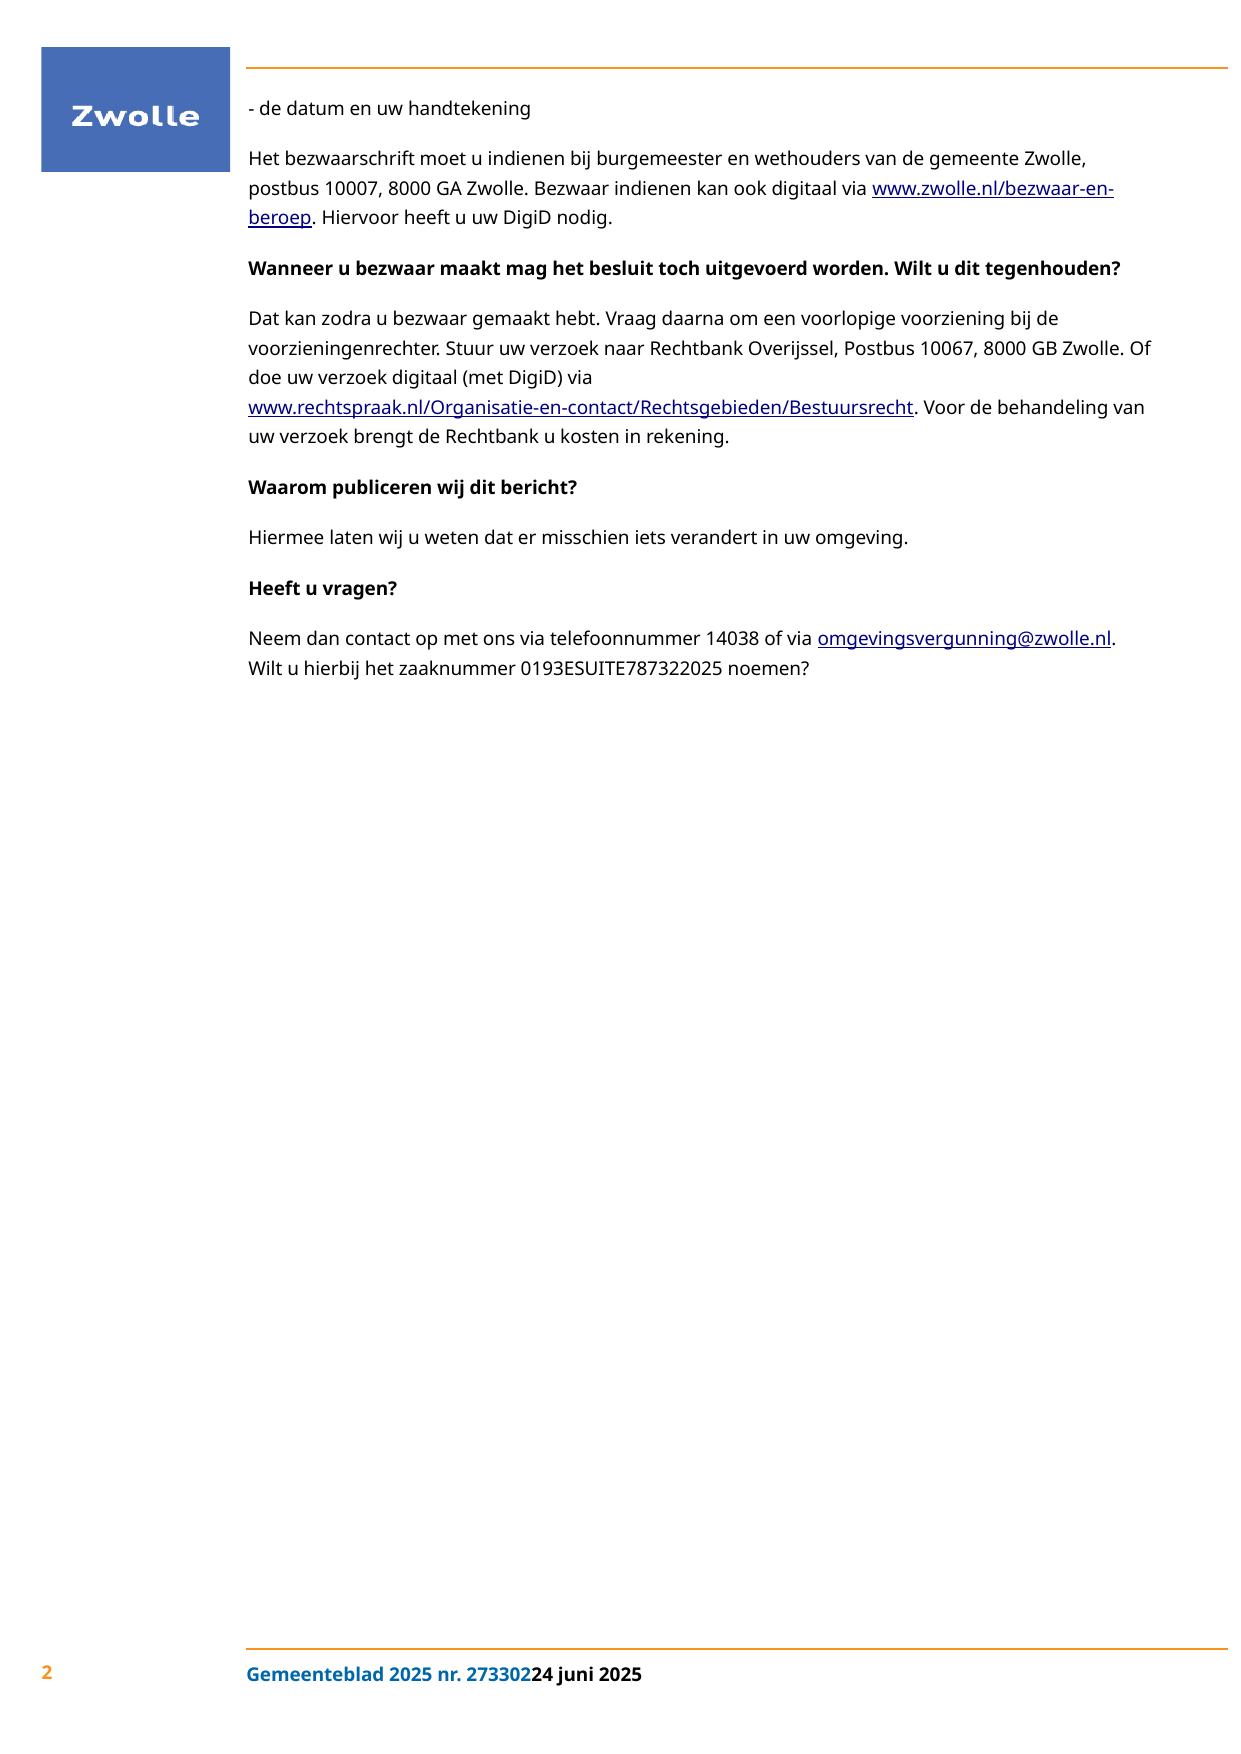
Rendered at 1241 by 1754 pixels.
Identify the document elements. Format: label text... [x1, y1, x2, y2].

text Heeft u vragen? [248, 575, 1152, 601]
text Hiermee laten wij u weten dat er misschien iets verandert in uw omgeving. [248, 524, 1152, 550]
text Waarom publiceren wij dit bericht? [248, 474, 1152, 500]
text Het bezwaarschrift moet u indienen bij burgemeester en wethouders van de gemeente Zwolle, postbus 10007, 8000 GA Zwolle. Bezwaar indienen kan ook digitaal via www.zwolle.nl/bezwaar-en-beroep. Hiervoor heeft u uw DigiD nodig. [248, 145, 1152, 230]
text Neem dan contact op met ons via telefoonnummer 14038 of via omgevingsvergunning@zwolle.nl. Wilt u hierbij het zaaknummer 0193ESUITE787322025 noemen? [248, 625, 1152, 681]
picture [41, 47, 231, 172]
text - de datum en uw handtekening [248, 95, 1152, 121]
text Wanneer u bezwaar maakt mag het besluit toch uitgevoerd worden. Wilt u dit tegenhouden? [248, 255, 1152, 281]
text Dat kan zodra u bezwaar gemaakt hebt. Vraag daarna om een voorlopige voorziening bij de voorzieningenrechter. Stuur uw verzoek naar Rechtbank Overijssel, Postbus 10067, 8000 GB Zwolle. Of doe uw verzoek digitaal (met DigiD) via www.rechtspraak.nl/Organisatie-en-contact/Rechtsgebieden/Bestuursrecht. Voor de behandeling van uw verzoek brengt de Rechtbank u kosten in rekening. [248, 305, 1152, 449]
